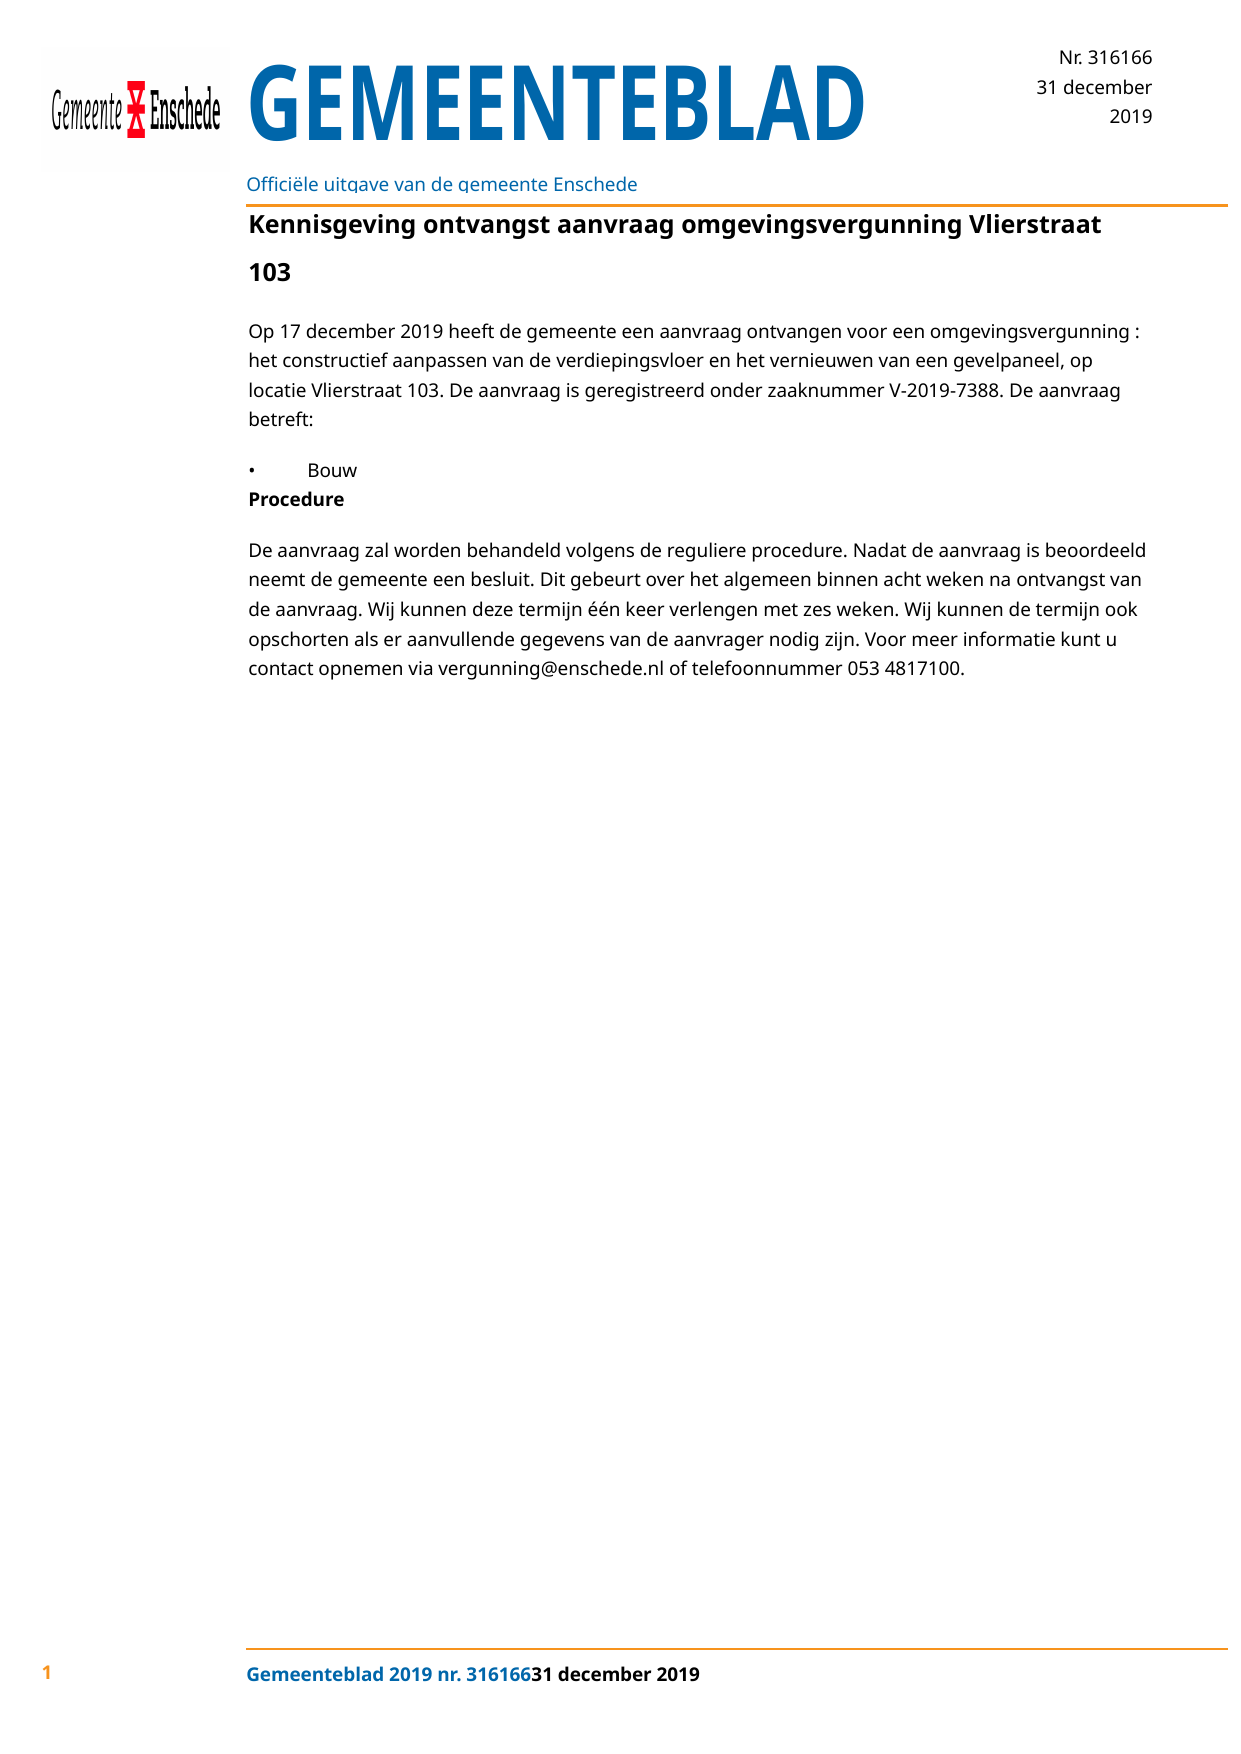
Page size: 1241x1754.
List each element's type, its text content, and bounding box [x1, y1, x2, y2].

text De aanvraag zal worden behandeld volgens de reguliere procedure. Nadat de aanvraag is beoordeeld neemt de gemeente een besluit. Dit gebeurt over het algemeen binnen acht weken na ontvangst van de aanvraag. Wij kunnen deze termijn één keer verlengen met zes weken. Wij kunnen de termijn ook opschorten als er aanvullende gegevens van de aanvrager nodig zijn. Voor meer informatie kunt u contact opnemen via vergunning@enschede.nl of telefoonnummer 053 4817100. [248, 537, 1152, 681]
text Op 17 december 2019 heeft de gemeente een aanvraag ontvangen voor een omgevingsvergunning : het constructief aanpassen van de verdiepingsvloer en het vernieuwen van een gevelpaneel, op locatie Vlierstraat 103. De aanvraag is geregistreerd onder zaaknummer V-2019-7388. De aanvraag betreft: [248, 318, 1152, 432]
text Kennisgeving ontvangst aanvraag omgevingsvergunning Vlierstraat 103 [248, 207, 1152, 288]
picture [41, 47, 231, 172]
text Procedure [248, 487, 1152, 512]
list Bouw [248, 457, 1152, 483]
